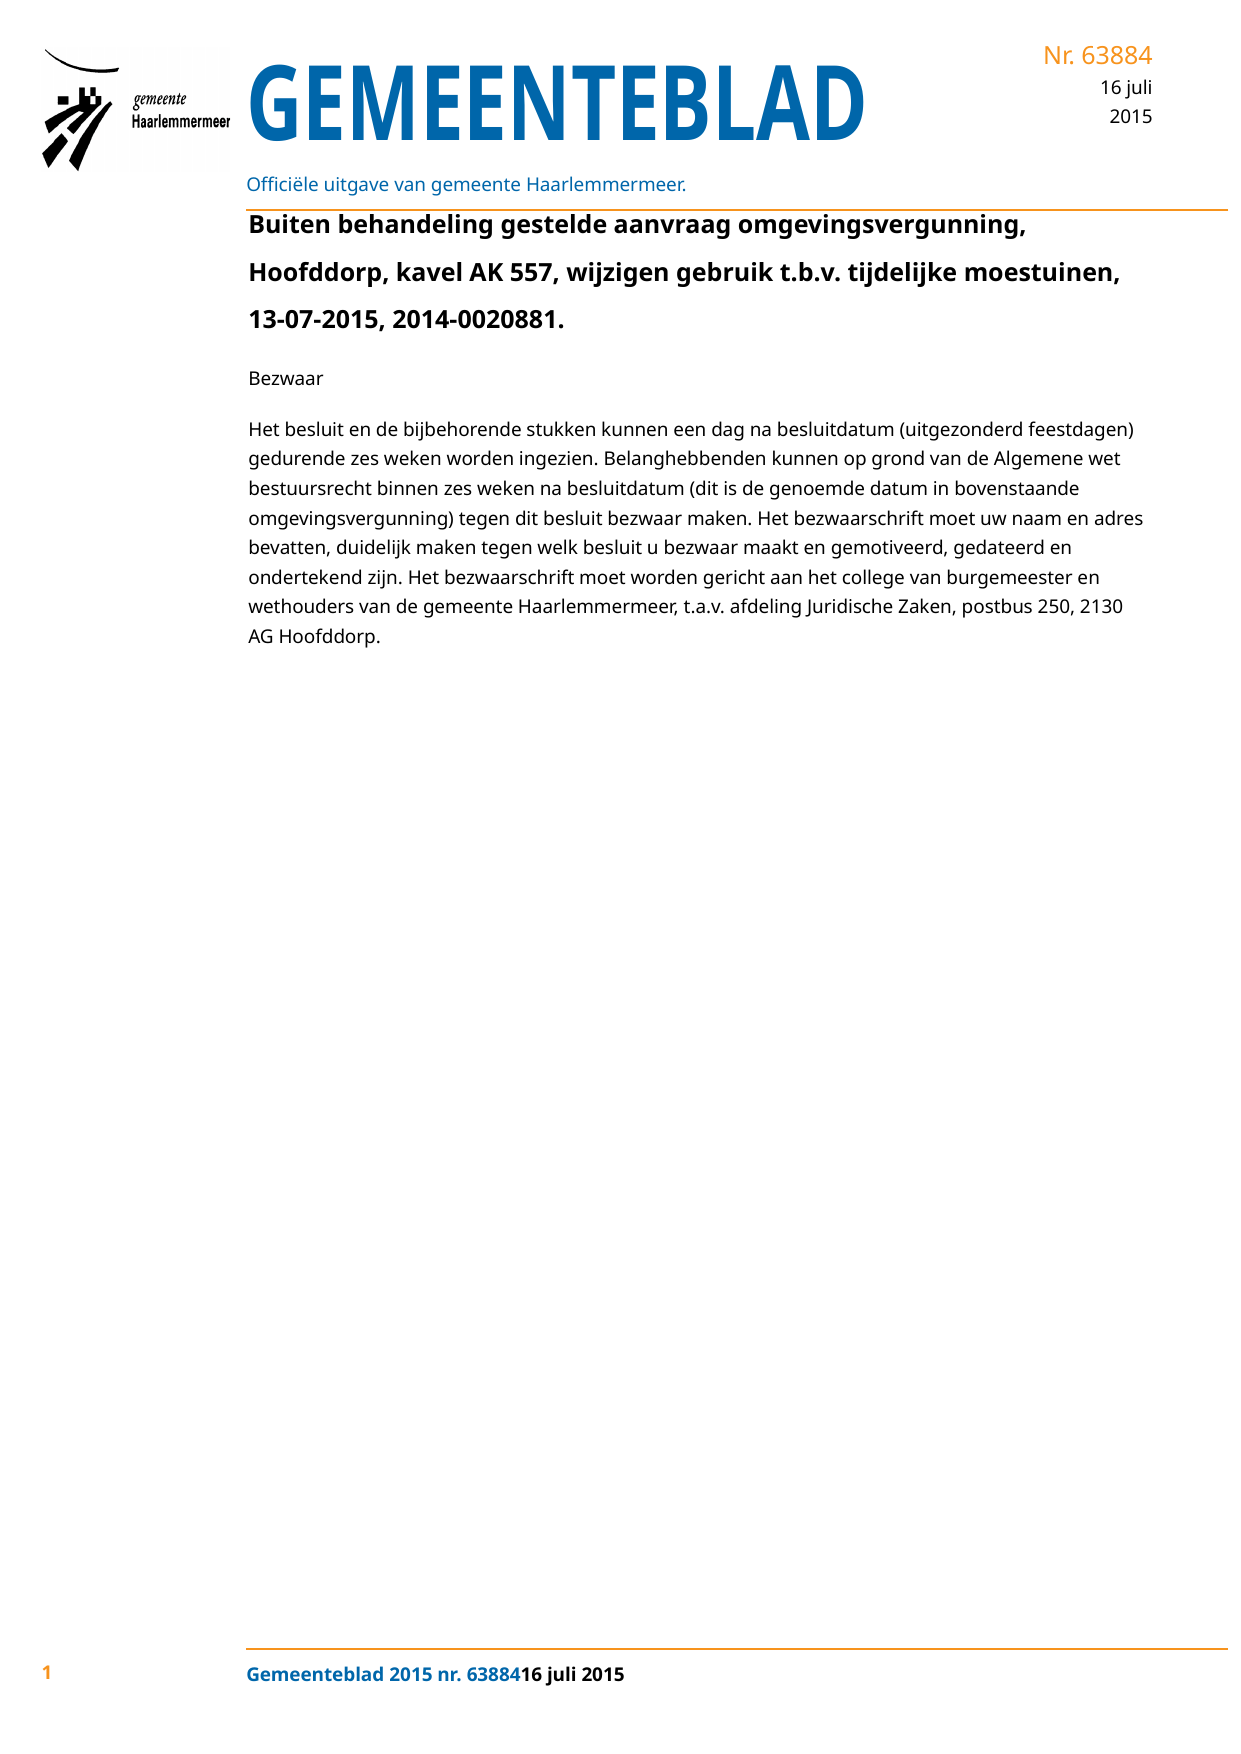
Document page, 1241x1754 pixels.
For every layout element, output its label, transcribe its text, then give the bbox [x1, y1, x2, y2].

text Het besluit en de bijbehorende stukken kunnen een dag na besluitdatum (uitgezonderd feestdagen) gedurende zes weken worden ingezien. Belanghebbenden kunnen op grond van de Algemene wet bestuursrecht binnen zes weken na besluitdatum (dit is de genoemde datum in bovenstaande omgevingsvergunning) tegen dit besluit bezwaar maken. Het bezwaarschrift moet uw naam en adres bevatten, duidelijk maken tegen welk besluit u bezwaar maakt en gemotiveerd, gedateerd en ondertekend zijn. Het bezwaarschrift moet worden gericht aan het college van burgemeester en wethouders van de gemeente Haarlemmermeer, t.a.v. afdeling Juridische Zaken, postbus 250, 2130 AG Hoofddorp. [248, 416, 1152, 649]
text Buiten behandeling gestelde aanvraag omgevingsvergunning, Hoofddorp, kavel AK 557, wijzigen gebruik t.b.v. tijdelijke moestuinen, 13-07-2015, 2014-0020881. [248, 211, 1152, 336]
picture [41, 47, 231, 172]
text Bezwaar [248, 366, 1152, 391]
